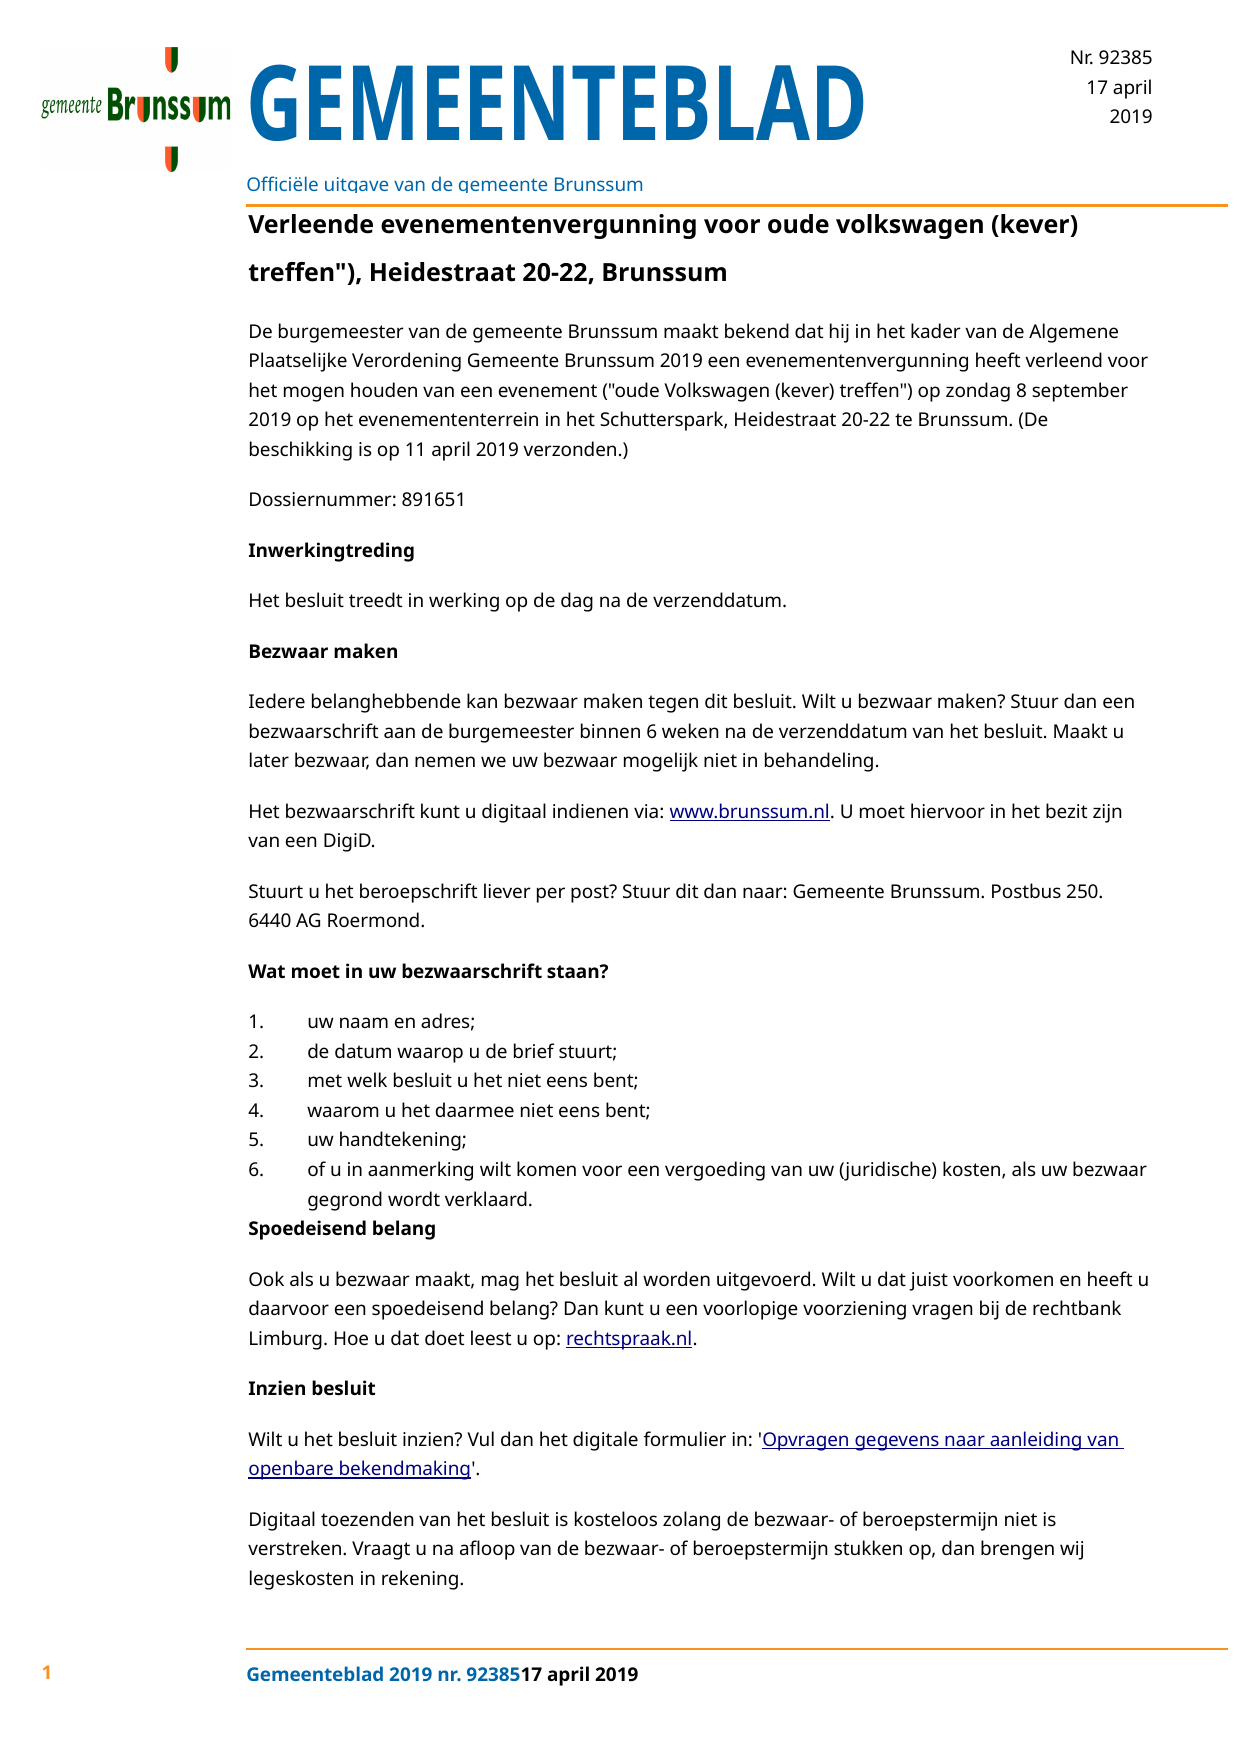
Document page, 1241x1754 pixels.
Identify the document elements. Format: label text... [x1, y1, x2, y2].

text Wat moet in uw bezwaarschrift staan? [248, 958, 1152, 984]
text De burgemeester van de gemeente Brunssum maakt bekend dat hij in het kader van de Algemene Plaatselijke Verordening Gemeente Brunssum 2019 een evenementenvergunning heeft verleend voor het mogen houden van een evenement ("oude Volkswagen (kever) treffen") op zondag 8 september 2019 op het evenemententerrein in het Schutterspark, Heidestraat 20-22 te Brunssum. (De beschikking is op 11 april 2019 verzonden.) [248, 318, 1152, 462]
text Inwerkingtreding [248, 537, 1152, 563]
text Bezwaar maken [248, 638, 1152, 664]
text Spoedeisend belang [248, 1215, 1152, 1241]
text Ook als u bezwaar maakt, mag het besluit al worden uitgevoerd. Wilt u dat juist voorkomen en heeft u daarvoor een spoedeisend belang? Dan kunt u een voorlopige voorziening vragen bij de rechtbank Limburg. Hoe u dat doet leest u op: rechtspraak.nl. [248, 1266, 1152, 1351]
list of u in aanmerking wilt komen voor een vergoeding van uw (juridische) kosten, als uw bezwaar gegrond wordt verklaard. [248, 1156, 1152, 1212]
list uw naam en adres; [248, 1008, 1152, 1034]
text Het bezwaarschrift kunt u digitaal indienen via: www.brunssum.nl. U moet hiervoor in het bezit zijn van een DigiD. [248, 798, 1152, 853]
text Verleende evenementenvergunning voor oude volkswagen (kever) treffen"), Heidestraat 20-22, Brunssum [248, 207, 1152, 288]
text Iedere belanghebbende kan bezwaar maken tegen dit besluit. Wilt u bezwaar maken? Stuur dan een bezwaarschrift aan de burgemeester binnen 6 weken na de verzenddatum van het besluit. Maakt u later bezwaar, dan nemen we uw bezwaar mogelijk niet in behandeling. [248, 688, 1152, 773]
text Wilt u het besluit inzien? Vul dan het digitale formulier in: 'Opvragen gegevens naar aanleiding van openbare bekendmaking'. [248, 1426, 1152, 1481]
text Dossiernummer: 891651 [248, 487, 1152, 512]
text Stuurt u het beroepschrift liever per post? Stuur dit dan naar: Gemeente Brunssum. Postbus 250. 6440 AG Roermond. [248, 878, 1152, 933]
text Digitaal toezenden van het besluit is kosteloos zolang de bezwaar- of beroepstermijn niet is verstreken. Vraagt u na afloop van de bezwaar- of beroepstermijn stukken op, dan brengen wij legeskosten in rekening. [248, 1506, 1152, 1591]
list uw handtekening; [248, 1127, 1152, 1152]
picture [41, 47, 231, 172]
list met welk besluit u het niet eens bent; [248, 1067, 1152, 1093]
text Inzien besluit [248, 1375, 1152, 1401]
list waarom u het daarmee niet eens bent; [248, 1097, 1152, 1123]
list de datum waarop u de brief stuurt; [248, 1038, 1152, 1064]
text Het besluit treedt in werking op de dag na de verzenddatum. [248, 587, 1152, 613]
